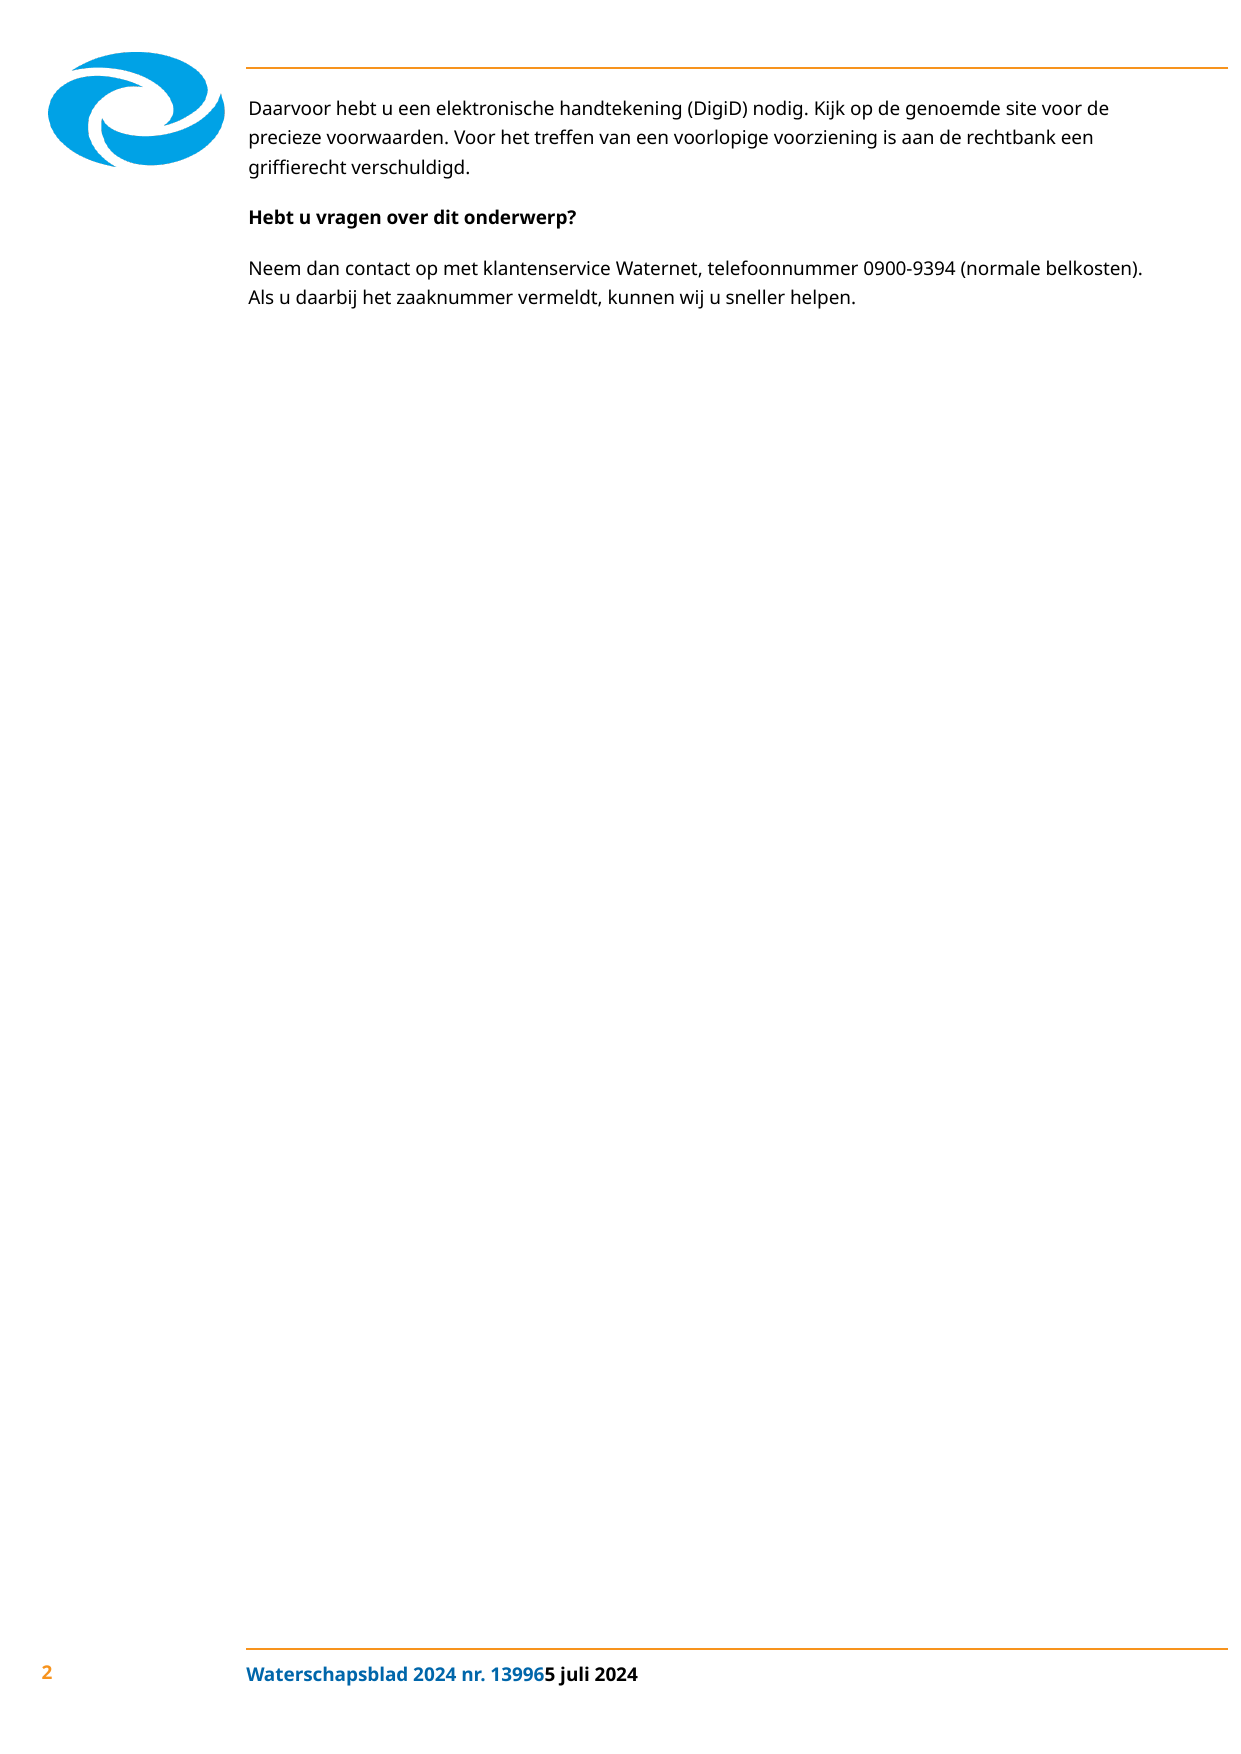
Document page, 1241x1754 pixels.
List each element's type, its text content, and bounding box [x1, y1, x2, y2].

text Daarvoor hebt u een elektronische handtekening (DigiD) nodig. Kijk op de genoemde site voor de precieze voorwaarden. Voor het treffen van een voorlopige voorziening is aan de rechtbank een griffierecht verschuldigd. [248, 95, 1152, 180]
picture [41, 47, 231, 172]
text Neem dan contact op met klantenservice Waternet, telefoonnummer 0900-9394 (normale belkosten). Als u daarbij het zaaknummer vermeldt, kunnen wij u sneller helpen. [248, 255, 1152, 310]
text Hebt u vragen over dit onderwerp? [248, 204, 1152, 230]
